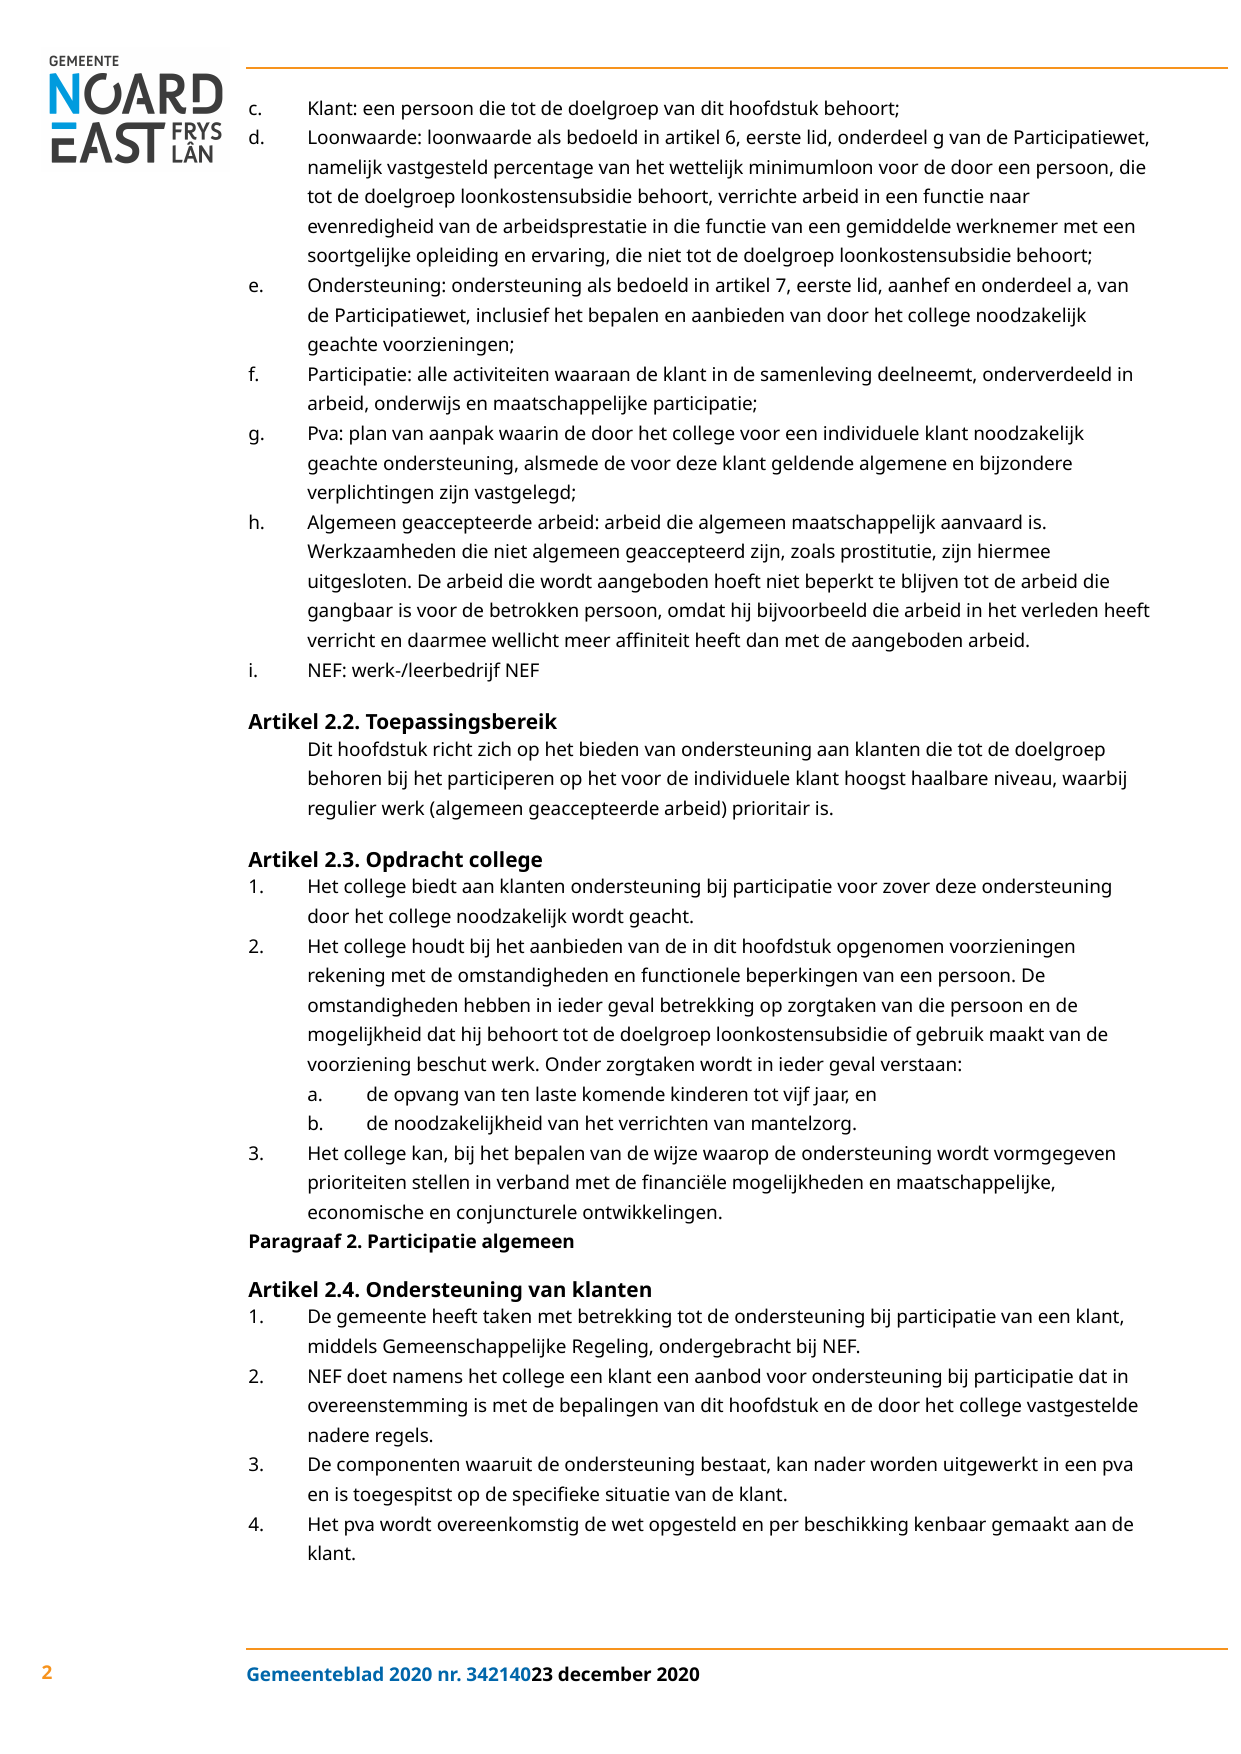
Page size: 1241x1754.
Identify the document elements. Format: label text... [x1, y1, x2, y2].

picture [41, 47, 231, 172]
text Artikel 2.2. Toepassingsbereik [248, 707, 1152, 736]
list Het college biedt aan klanten ondersteuning bij participatie voor zover deze ondersteuning door het college noodzakelijk wordt geacht. [248, 874, 1152, 929]
list Pva: plan van aanpak waarin de door het college voor een individuele klant noodzakelijk geachte ondersteuning, alsmede de voor deze klant geldende algemene en bijzondere verplichtingen zijn vastgelegd; [248, 420, 1152, 505]
list NEF: werk-/leerbedrijf NEF [248, 657, 1152, 683]
list de opvang van ten laste komende kinderen tot vijf jaar, en [307, 1081, 1152, 1107]
list de noodzakelijkheid van het verrichten van mantelzorg. [307, 1110, 1152, 1136]
list Het pva wordt overeenkomstig de wet opgesteld en per beschikking kenbaar gemaakt aan de klant. [248, 1511, 1152, 1566]
list Het college houdt bij het aanbieden van de in dit hoofdstuk opgenomen voorzieningen rekening met de omstandigheden en functionele beperkingen van een persoon. De omstandigheden hebben in ieder geval betrekking op zorgtaken van die persoon en de mogelijkheid dat hij behoort tot de doelgroep loonkostensubsidie of gebruik maakt van de voorziening beschut werk. Onder zorgtaken wordt in ieder geval verstaan: [248, 933, 1152, 1077]
list Participatie: alle activiteiten waaraan de klant in de samenleving deelneemt, onderverdeeld in arbeid, onderwijs en maatschappelijke participatie; [248, 361, 1152, 416]
list Loonwaarde: loonwaarde als bedoeld in artikel 6, eerste lid, onderdeel g van de Participatiewet, namelijk vastgesteld percentage van het wettelijk minimumloon voor de door een persoon, die tot de doelgroep loonkostensubsidie behoort, verrichte arbeid in een functie naar evenredigheid van de arbeidsprestatie in die functie van een gemiddelde werknemer met een soortgelijke opleiding en ervaring, die niet tot de doelgroep loonkostensubsidie behoort; [248, 124, 1152, 268]
list Klant: een persoon die tot de doelgroep van dit hoofdstuk behoort; [248, 95, 1152, 121]
list Het college kan, bij het bepalen van de wijze waarop de ondersteuning wordt vormgegeven prioriteiten stellen in verband met de financiële mogelijkheden en maatschappelijke, economische en conjuncturele ontwikkelingen. [248, 1140, 1152, 1225]
text Artikel 2.3. Opdracht college [248, 845, 1152, 874]
text Paragraaf 2. Participatie algemeen [248, 1229, 1152, 1254]
list Algemeen geaccepteerde arbeid: arbeid die algemeen maatschappelijk aanvaard is. Werkzaamheden die niet algemeen geaccepteerd zijn, zoals prostitutie, zijn hiermee uitgesloten. De arbeid die wordt aangeboden hoeft niet beperkt te blijven tot de arbeid die gangbaar is voor de betrokken persoon, omdat hij bijvoorbeeld die arbeid in het verleden heeft verricht en daarmee wellicht meer affiniteit heeft dan met de aangeboden arbeid. [248, 509, 1152, 653]
list De gemeente heeft taken met betrekking tot de ondersteuning bij participatie van een klant, middels Gemeenschappelijke Regeling, ondergebracht bij NEF. [248, 1304, 1152, 1359]
list Ondersteuning: ondersteuning als bedoeld in artikel 7, eerste lid, aanhef en onderdeel a, van de Participatiewet, inclusief het bepalen en aanbieden van door het college noodzakelijk geachte voorzieningen; [248, 272, 1152, 357]
list De componenten waaruit de ondersteuning bestaat, kan nader worden uitgewerkt in een pva en is toegespitst op de specifieke situatie van de klant. [248, 1452, 1152, 1507]
list NEF doet namens het college een klant een aanbod voor ondersteuning bij participatie dat in overeenstemming is met de bepalingen van dit hoofdstuk en de door het college vastgestelde nadere regels. [248, 1363, 1152, 1448]
text Artikel 2.4. Ondersteuning van klanten [248, 1275, 1152, 1304]
list Dit hoofdstuk richt zich op het bieden van ondersteuning aan klanten die tot de doelgroep behoren bij het participeren op het voor de individuele klant hoogst haalbare niveau, waarbij regulier werk (algemeen geaccepteerde arbeid) prioritair is. [248, 736, 1152, 821]
